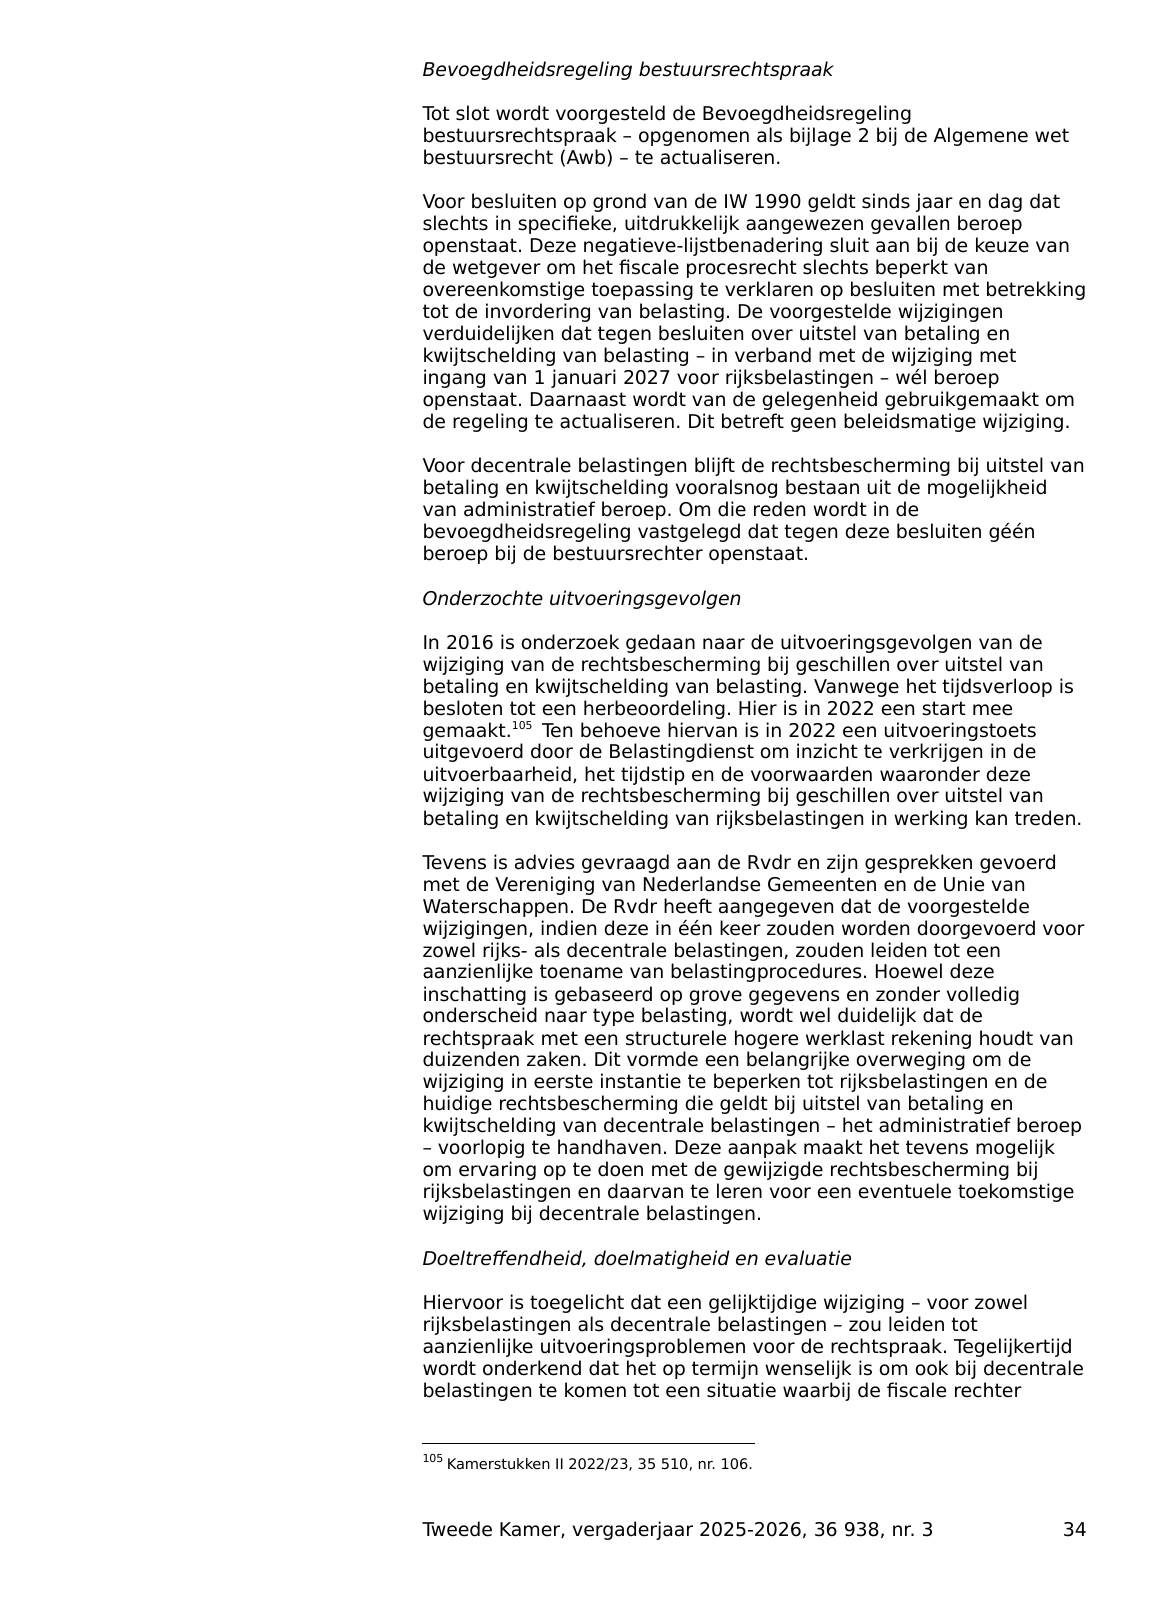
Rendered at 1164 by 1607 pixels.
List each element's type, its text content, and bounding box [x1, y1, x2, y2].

text Voor besluiten op grond van de IW 1990 geldt sinds jaar en dag dat slechts in specifieke, uitdrukkelijk aangewezen gevallen beroep openstaat. Deze negatieve-lijstbenadering sluit aan bij de keuze van de wetgever om het fiscale procesrecht slechts beperkt van overeenkomstige toepassing te verklaren op besluiten met betrekking tot de invordering van belasting. De voorgestelde wijzigingen verduidelijken dat tegen besluiten over uitstel van betaling en kwijtschelding van belasting – in verband met de wijziging met ingang van 1 januari 2027 voor rijksbelastingen – wél beroep openstaat. Daarnaast wordt van de gelegenheid gebruikgemaakt om de regeling te actualiseren. Dit betreft geen beleidsmatige wijziging. [422, 191, 1087, 433]
text Voor decentrale belastingen blijft de rechtsbescherming bij uitstel van betaling en kwijtschelding vooralsnog bestaan uit de mogelijkheid van administratief beroep. Om die reden wordt in de bevoegdheidsregeling vastgelegd dat tegen deze besluiten géén beroep bij de bestuursrechter openstaat. [422, 455, 1087, 565]
text Tot slot wordt voorgesteld de Bevoegdheidsregeling bestuursrechtspraak – opgenomen als bijlage 2 bij de Algemene wet bestuursrecht (Awb) – te actualiseren. [422, 103, 1087, 169]
text In 2016 is onderzoek gedaan naar de uitvoeringsgevolgen van de wijziging van de rechtsbescherming bij geschillen over uitstel van betaling en kwijtschelding van belasting. Vanwege het tijdsverloop is besloten tot een herbeoordeling. Hier is in 2022 een start mee gemaakt. Ten behoeve hiervan is in 2022 een uitvoeringstoets uitgevoerd door de Belastingdienst om inzicht te verkrijgen in de uitvoerbaarheid, het tijdstip en de voorwaarden waaronder deze wijziging van de rechtsbescherming bij geschillen over uitstel van betaling en kwijtschelding van rijksbelastingen in werking kan treden. [422, 632, 1087, 829]
text Kamerstukken II 2022/23, 35 510, nr. 106. [422, 1452, 1087, 1474]
text Tevens is advies gevraagd aan de Rvdr en zijn gesprekken gevoerd met de Vereniging van Nederlandse Gemeenten en de Unie van Waterschappen. De Rvdr heeft aangegeven dat de voorgestelde wijzigingen, indien deze in één keer zouden worden doorgevoerd voor zowel rijks- als decentrale belastingen, zouden leiden tot een aanzienlijke toename van belastingprocedures. Hoewel deze inschatting is gebaseerd op grove gegevens en zonder volledig onderscheid naar type belasting, wordt wel duidelijk dat de rechtspraak met een structurele hogere werklast rekening houdt van duizenden zaken. Dit vormde een belangrijke overweging om de wijziging in eerste instantie te beperken tot rijksbelastingen en de huidige rechtsbescherming die geldt bij uitstel van betaling en kwijtschelding van decentrale belastingen – het administratief beroep – voorlopig te handhaven. Deze aanpak maakt het tevens mogelijk om ervaring op te doen met de gewijzigde rechtsbescherming bij rijksbelastingen en daarvan te leren voor een eventuele toekomstige wijziging bij decentrale belastingen. [422, 852, 1087, 1225]
text Hiervoor is toegelicht dat een gelijktijdige wijziging – voor zowel rijksbelastingen als decentrale belastingen – zou leiden tot aanzienlijke uitvoeringsproblemen voor de rechtspraak. Tegelijkertijd wordt onderkend dat het op termijn wenselijk is om ook bij decentrale belastingen te komen tot een situatie waarbij de fiscale rechter [422, 1292, 1087, 1401]
subtitle Onderzochte uitvoeringsgevolgen [422, 587, 1087, 609]
subtitle Bevoegdheidsregeling bestuursrechtspraak [422, 59, 1087, 81]
subtitle Doeltreffendheid, doelmatigheid en evaluatie [422, 1247, 1087, 1269]
